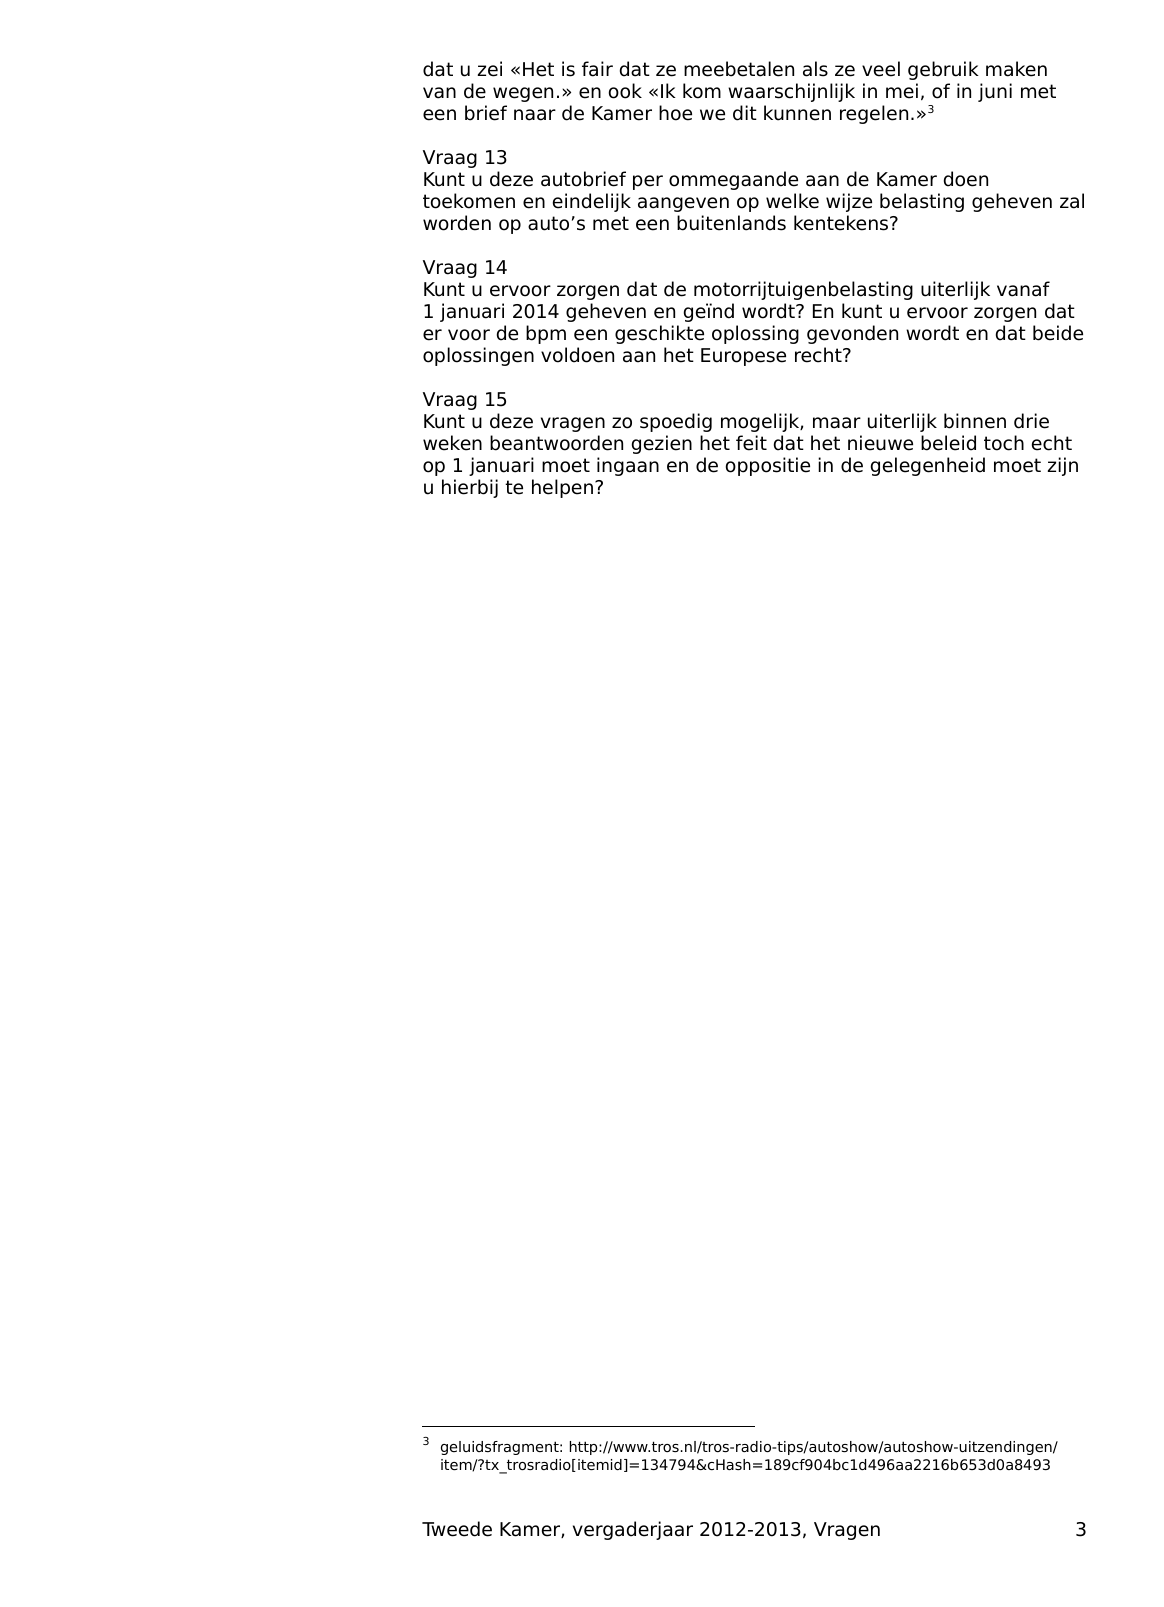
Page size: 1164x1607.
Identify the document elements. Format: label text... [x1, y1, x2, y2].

text Kunt u deze autobrief per ommegaande aan de Kamer doen toekomen en eindelijk aangeven op welke wijze belasting geheven zal worden op auto’s met een buitenlands kentekens? [422, 169, 1087, 235]
text Kunt u deze vragen zo spoedig mogelijk, maar uiterlijk binnen drie weken beantwoorden gezien het feit dat het nieuwe beleid toch echt op 1 januari moet ingaan en de oppositie in de gelegenheid moet zijn u hierbij te helpen? [422, 411, 1087, 499]
text Kunt u ervoor zorgen dat de motorrijtuigenbelasting uiterlijk vanaf 1 januari 2014 geheven en geïnd wordt? En kunt u ervoor zorgen dat er voor de bpm een geschikte oplossing gevonden wordt en dat beide oplossingen voldoen aan het Europese recht? [422, 279, 1087, 367]
text geluidsfragment: http://www.tros.nl/tros-radio-tips/autoshow/autoshow-uitzendingen/item/?tx_trosradio[itemid]=134794&cHash=189cf904bc1d496aa2216b653d0a8493 [422, 1435, 1087, 1474]
text Vraag 13 [422, 147, 1087, 169]
text dat u zei «Het is fair dat ze meebetalen als ze veel gebruik maken van de wegen.» en ook «Ik kom waarschijnlijk in mei, of in juni met een brief naar de Kamer hoe we dit kunnen regelen.» [422, 59, 1087, 125]
text Vraag 15 [422, 389, 1087, 411]
text Vraag 14 [422, 257, 1087, 279]
